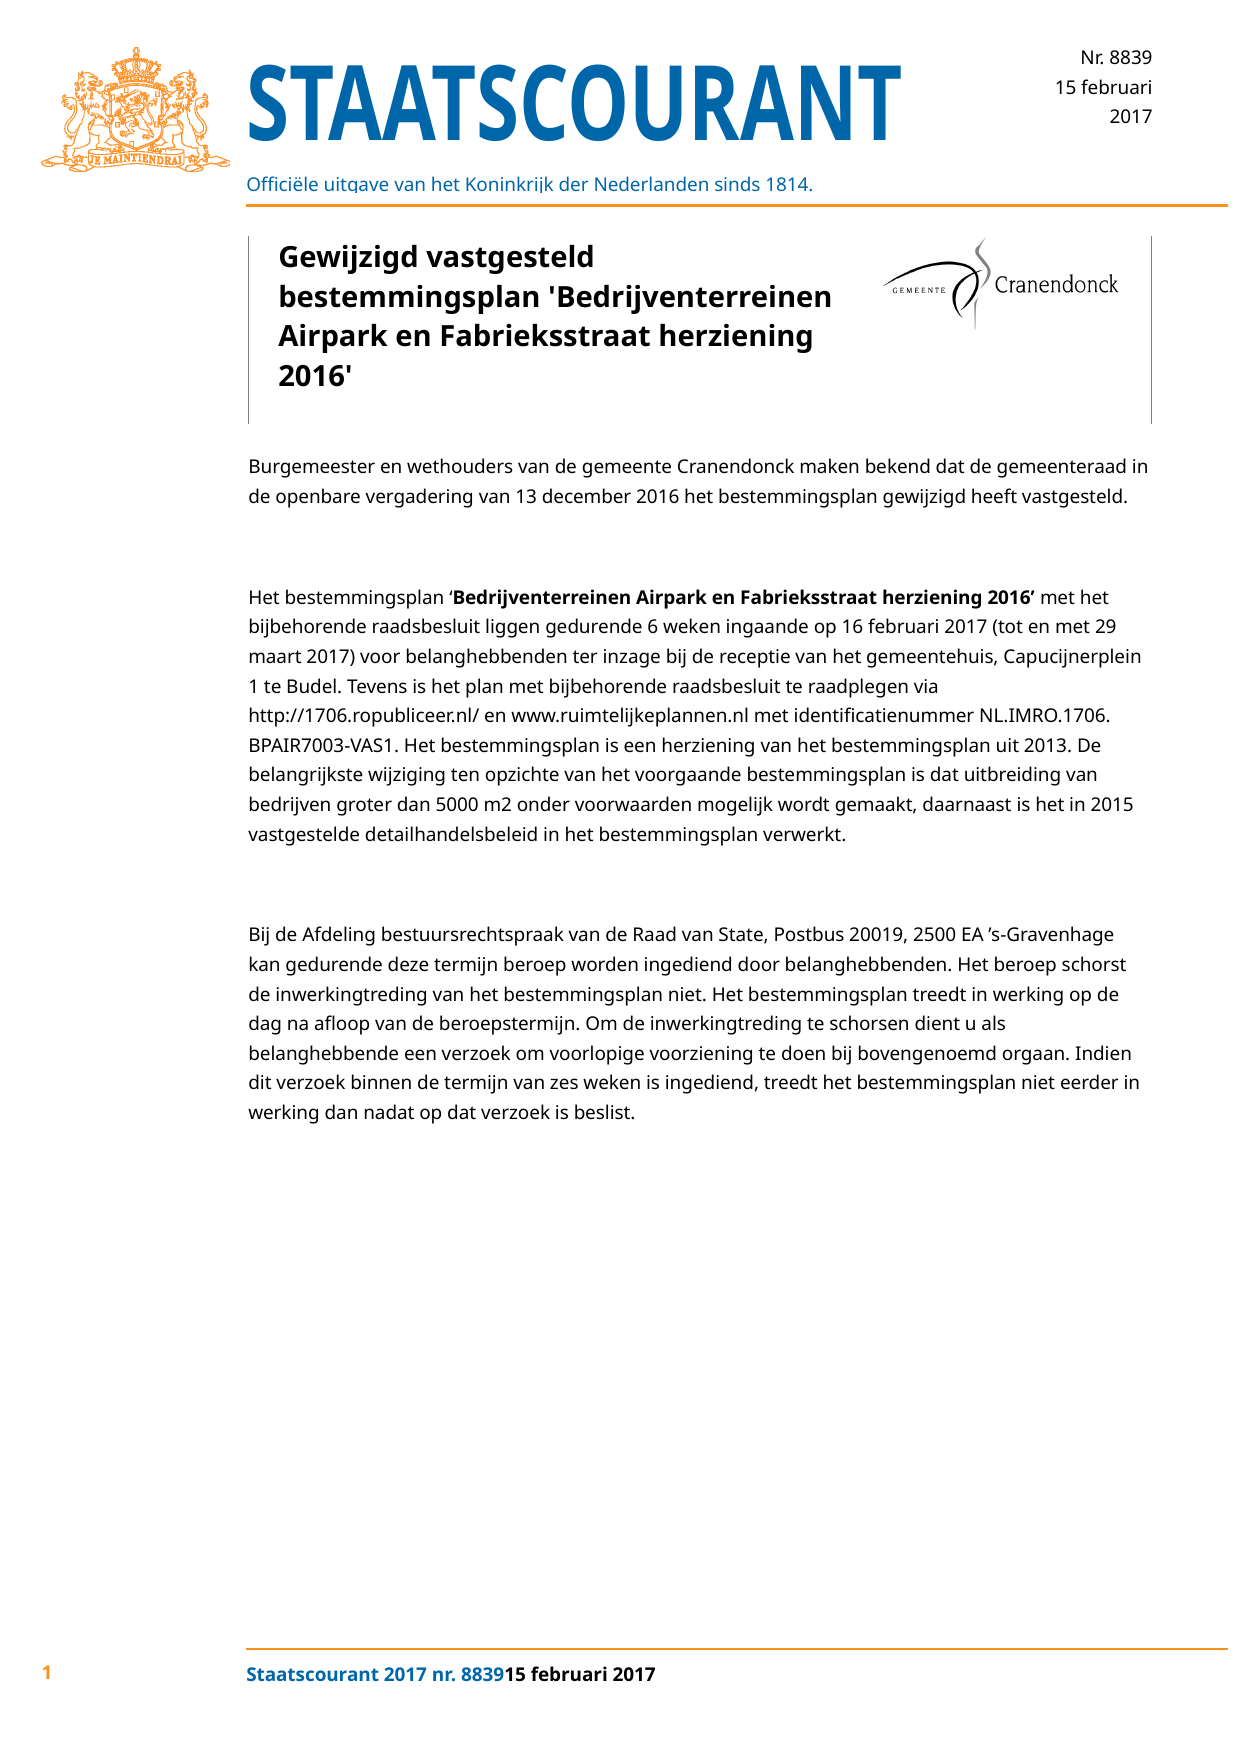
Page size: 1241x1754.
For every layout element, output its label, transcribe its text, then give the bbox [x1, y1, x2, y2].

table_header [850, 236, 1151, 424]
picture [41, 47, 231, 172]
text Burgemeester en wethouders van de gemeente Cranendonck maken bekend dat de gemeenteraad in de openbare vergadering van 13 december 2016 het bestemmingsplan gewijzigd heeft vastgesteld. [248, 454, 1152, 509]
table_header Gewijzigd vastgesteld bestemmingsplan 'Bedrijventerreinen Airpark en Fabrieksstraat herziening 2016' [249, 236, 850, 424]
picture [882, 236, 1119, 331]
text Het bestemmingsplan ‘Bedrijventerreinen Airpark en Fabrieksstraat herziening 2016’ met het bijbehorende raadsbesluit liggen gedurende 6 weken ingaande op 16 februari 2017 (tot en met 29 maart 2017) voor belanghebbenden ter inzage bij de receptie van het gemeentehuis, Capucijnerplein 1 te Budel. Tevens is het plan met bijbehorende raadsbesluit te raadplegen via http://1706.ropubliceer.nl/ en www.ruimtelijkeplannen.nl met identificatienummer NL.IMRO.1706. BPAIR7003-VAS1. Het bestemmingsplan is een herziening van het bestemmingsplan uit 2013. De belangrijkste wijziging ten opzichte van het voorgaande bestemmingsplan is dat uitbreiding van bedrijven groter dan 5000 m2 onder voorwaarden mogelijk wordt gemaakt, daarnaast is het in 2015 vastgestelde detailhandelsbeleid in het bestemmingsplan verwerkt. [248, 584, 1152, 846]
text Bij de Afdeling bestuursrechtspraak van de Raad van State, Postbus 20019, 2500 EA ’s-Gravenhage kan gedurende deze termijn beroep worden ingediend door belanghebbenden. Het beroep schorst de inwerkingtreding van het bestemmingsplan niet. Het bestemmingsplan treedt in werking op de dag na afloop van de beroepstermijn. Om de inwerkingtreding te schorsen dient u als belanghebbende een verzoek om voorlopige voorziening te doen bij bovengenoemd orgaan. Indien dit verzoek binnen de termijn van zes weken is ingediend, treedt het bestemmingsplan niet eerder in werking dan nadat op dat verzoek is beslist. [248, 922, 1152, 1125]
